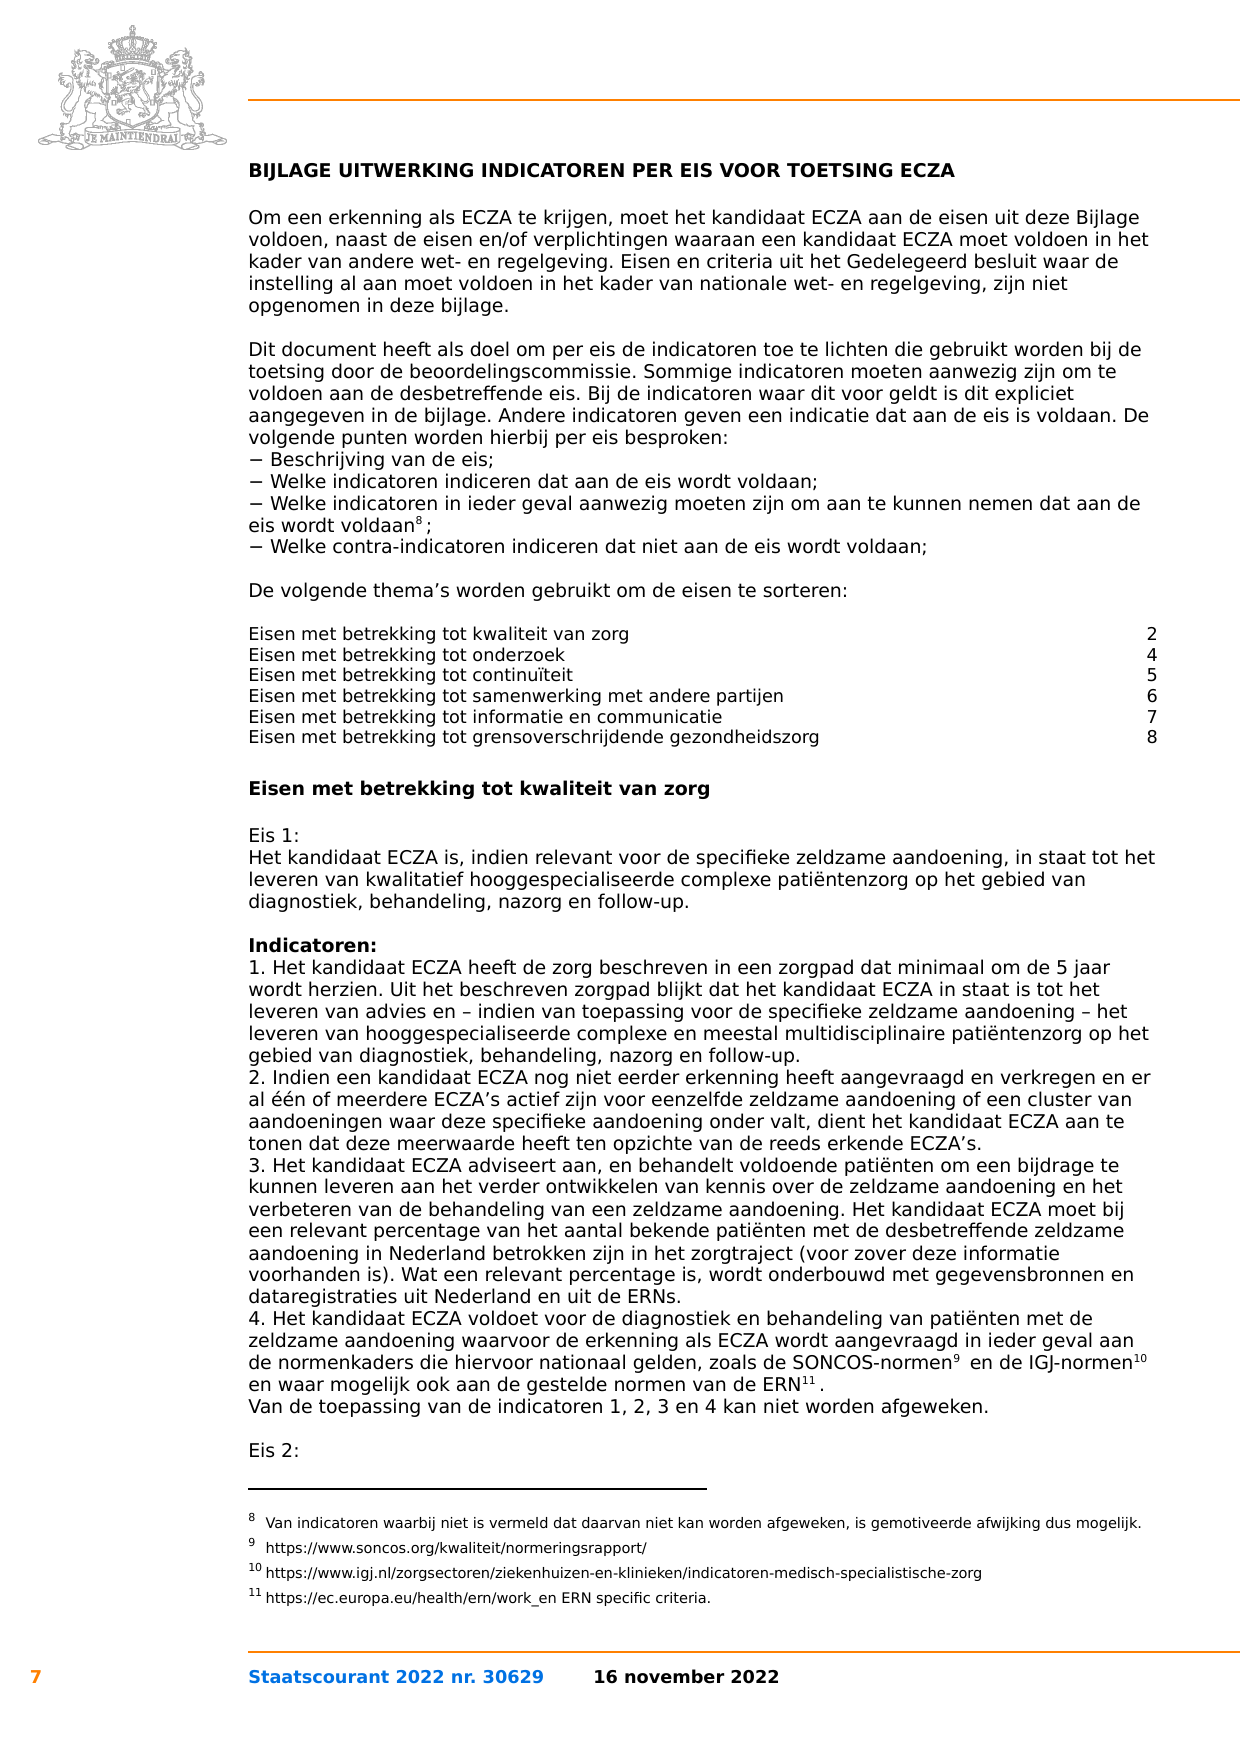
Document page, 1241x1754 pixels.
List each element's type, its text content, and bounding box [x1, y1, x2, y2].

text Eis 2: [248, 1440, 1163, 1462]
table_cell Eisen met betrekking tot continuïteit [248, 665, 844, 686]
text 3. Het kandidaat ECZA adviseert aan, en behandelt voldoende patiënten om een bijdrage te kunnen leveren aan het verder ontwikkelen van kennis over de zeldzame aandoening en het verbeteren van de behandeling van een zeldzame aandoening. Het kandidaat ECZA moet bij een relevant percentage van het aantal bekende patiënten met de desbetreffende zeldzame aandoening in Nederland betrokken zijn in het zorgtraject (voor zover deze informatie voorhanden is). Wat een relevant percentage is, wordt onderbouwd met gegevensbronnen en dataregistraties uit Nederland en uit de ERNs. [248, 1154, 1163, 1308]
text Van de toepassing van de indicatoren 1, 2, 3 en 4 kan niet worden afgeweken. [248, 1396, 1163, 1418]
text 4. Het kandidaat ECZA voldoet voor de diagnostiek en behandeling van patiënten met de zeldzame aandoening waarvoor de erkenning als ECZA wordt aangevraagd in ieder geval aan de normenkaders die hiervoor nationaal gelden, zoals de SONCOS-normen en de IGJ-normen en waar mogelijk ook aan de gestelde normen van de ERN. [248, 1308, 1163, 1396]
table_header 2 [845, 624, 1163, 645]
text 2. Indien een kandidaat ECZA nog niet eerder erkenning heeft aangevraagd en verkregen en er al één of meerdere ECZA’s actief zijn voor eenzelfde zeldzame aandoening of een cluster van aandoeningen waar deze specifieke aandoening onder valt, dient het kandidaat ECZA aan te tonen dat deze meerwaarde heeft ten opzichte van de reeds erkende ECZA’s. [248, 1067, 1163, 1154]
table_cell Eisen met betrekking tot grensoverschrijdende gezondheidszorg [248, 727, 844, 748]
table_cell 7 [845, 707, 1163, 727]
table_cell 5 [845, 665, 1163, 686]
text https://ec.europa.eu/health/ern/work_en ERN specific criteria. [248, 1586, 1163, 1608]
text Dit document heeft als doel om per eis de indicatoren toe te lichten die gebruikt worden bij de toetsing door de beoordelingscommissie. Sommige indicatoren moeten aanwezig zijn om te voldoen aan de desbetreffende eis. Bij de indicatoren waar dit voor geldt is dit expliciet aangegeven in de bijlage. Andere indicatoren geven een indicatie dat aan de eis is voldaan. De volgende punten worden hierbij per eis besproken: [248, 339, 1163, 448]
subtitle Eisen met betrekking tot kwaliteit van zorg [248, 778, 1163, 800]
table_cell Eisen met betrekking tot informatie en communicatie [248, 707, 844, 727]
table_cell 6 [845, 686, 1163, 707]
text https://www.igj.nl/zorgsectoren/ziekenhuizen-en-klinieken/indicatoren-medisch-specialistische-zorg [248, 1561, 1163, 1583]
text Indicatoren: [248, 935, 1163, 957]
picture [38, 25, 227, 150]
table_cell Eisen met betrekking tot onderzoek [248, 645, 844, 665]
text − Welke contra-indicatoren indiceren dat niet aan de eis wordt voldaan; [248, 536, 1163, 558]
text Om een erkenning als ECZA te krijgen, moet het kandidaat ECZA aan de eisen uit deze Bijlage voldoen, naast de eisen en/of verplichtingen waaraan een kandidaat ECZA moet voldoen in het kader van andere wet- en regelgeving. Eisen en criteria uit het Gedelegeerd besluit waar de instelling al aan moet voldoen in het kader van nationale wet- en regelgeving, zijn niet opgenomen in deze bijlage. [248, 207, 1163, 317]
table_cell 8 [845, 727, 1163, 748]
text Van indicatoren waarbij niet is vermeld dat daarvan niet kan worden afgeweken, is gemotiveerde afwijking dus mogelijk. [248, 1511, 1163, 1533]
subtitle BIJLAGE UITWERKING INDICATOREN PER EIS VOOR TOETSING ECZA [248, 160, 1163, 182]
table_header Eisen met betrekking tot kwaliteit van zorg [248, 624, 844, 645]
text − Welke indicatoren indiceren dat aan de eis wordt voldaan; [248, 471, 1163, 492]
text Het kandidaat ECZA is, indien relevant voor de specifieke zeldzame aandoening, in staat tot het leveren van kwalitatief hooggespecialiseerde complexe patiëntenzorg op het gebied van diagnostiek, behandeling, nazorg en follow-up. [248, 847, 1163, 913]
table_cell 4 [845, 645, 1163, 665]
text Eis 1: [248, 825, 1163, 847]
text − Beschrijving van de eis; [248, 448, 1163, 471]
text De volgende thema’s worden gebruikt om de eisen te sorteren: [248, 580, 1163, 602]
text https://www.soncos.org/kwaliteit/normeringsrapport/ [248, 1536, 1163, 1558]
text − Welke indicatoren in ieder geval aanwezig moeten zijn om aan te kunnen nemen dat aan de eis wordt voldaan; [248, 492, 1163, 536]
text 1. Het kandidaat ECZA heeft de zorg beschreven in een zorgpad dat minimaal om de 5 jaar wordt herzien. Uit het beschreven zorgpad blijkt dat het kandidaat ECZA in staat is tot het leveren van advies en – indien van toepassing voor de specifieke zeldzame aandoening – het leveren van hooggespecialiseerde complexe en meestal multidisciplinaire patiëntenzorg op het gebied van diagnostiek, behandeling, nazorg en follow-up. [248, 957, 1163, 1067]
table_cell Eisen met betrekking tot samenwerking met andere partijen [248, 686, 844, 707]
